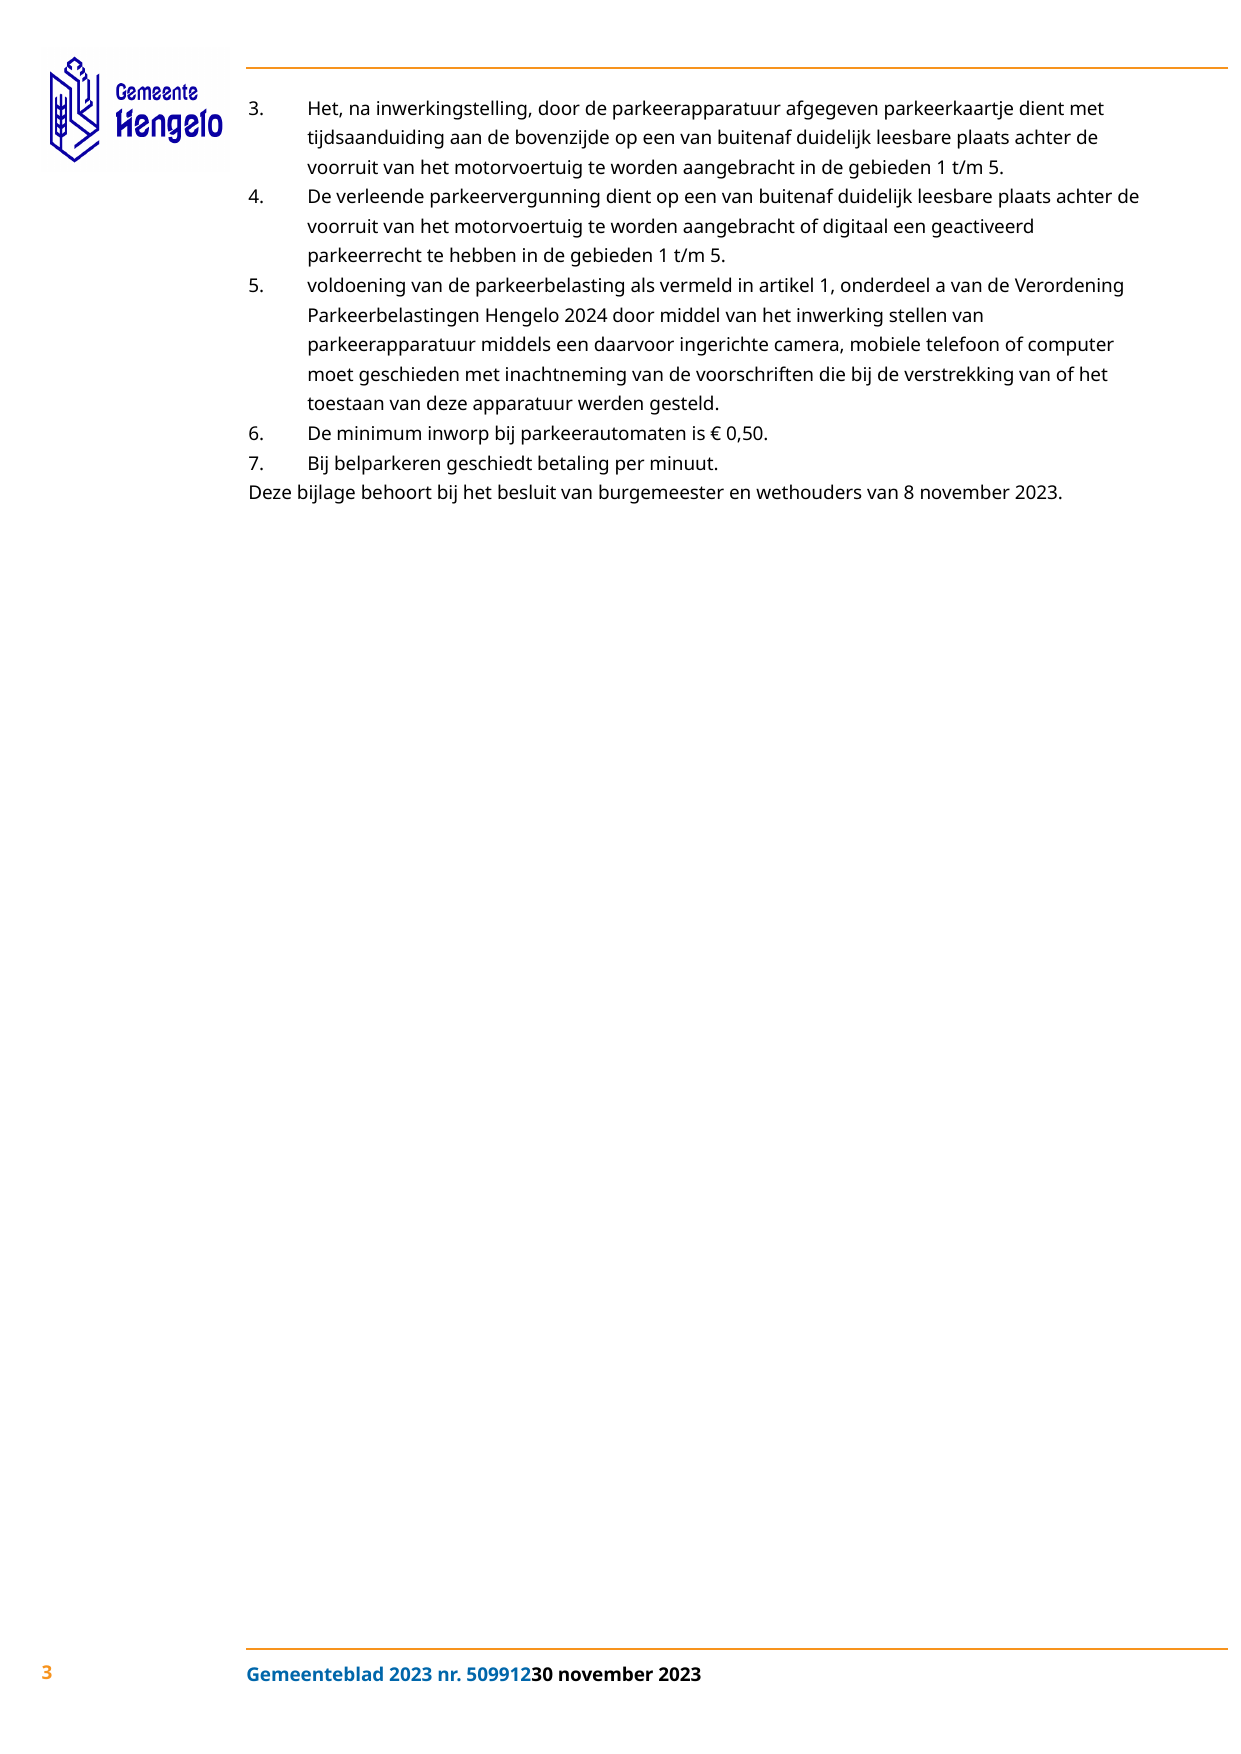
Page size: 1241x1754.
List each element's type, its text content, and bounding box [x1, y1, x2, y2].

text Deze bijlage behoort bij het besluit van burgemeester en wethouders van 8 november 2023. [248, 479, 1152, 505]
list voldoening van de parkeerbelasting als vermeld in artikel 1, onderdeel a van de Verordening Parkeerbelastingen Hengelo 2024 door middel van het inwerking stellen van parkeerapparatuur middels een daarvoor ingerichte camera, mobiele telefoon of computer moet geschieden met inachtneming van de voorschriften die bij de verstrekking van of het toestaan van deze apparatuur werden gesteld. [248, 272, 1152, 416]
list Het, na inwerkingstelling, door de parkeerapparatuur afgegeven parkeerkaartje dient met tijdsaanduiding aan de bovenzijde op een van buitenaf duidelijk leesbare plaats achter de voorruit van het motorvoertuig te worden aangebracht in de gebieden 1 t/m 5. [248, 95, 1152, 180]
list Bij belparkeren geschiedt betaling per minuut. [248, 450, 1152, 476]
list De minimum inworp bij parkeerautomaten is € 0,50. [248, 420, 1152, 446]
picture [41, 47, 231, 172]
list De verleende parkeervergunning dient op een van buitenaf duidelijk leesbare plaats achter de voorruit van het motorvoertuig te worden aangebracht of digitaal een geactiveerd parkeerrecht te hebben in de gebieden 1 t/m 5. [248, 183, 1152, 268]
